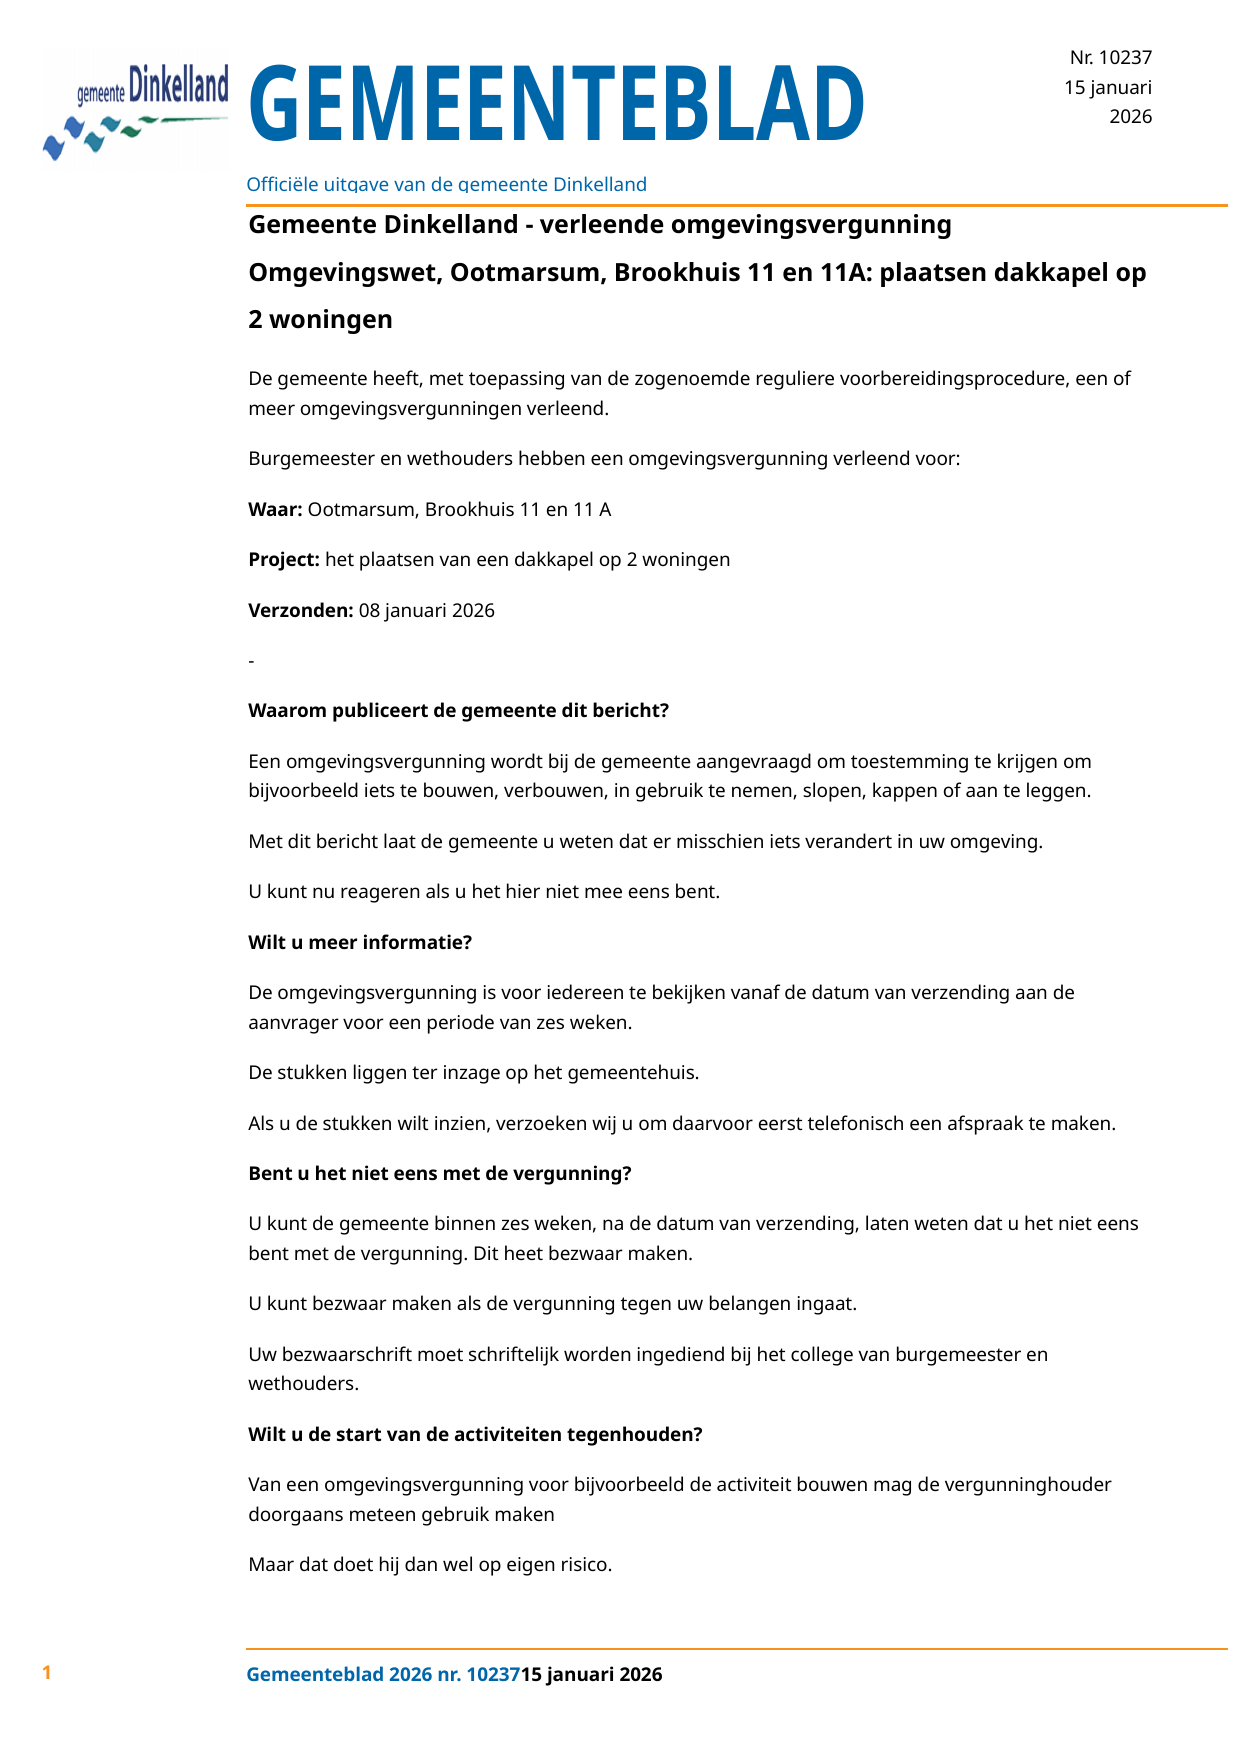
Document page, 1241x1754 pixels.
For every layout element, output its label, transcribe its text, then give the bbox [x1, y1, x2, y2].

text U kunt de gemeente binnen zes weken, na de datum van verzending, laten weten dat u het niet eens bent met de vergunning. Dit heet bezwaar maken. [248, 1211, 1152, 1266]
text U kunt bezwaar maken als de vergunning tegen uw belangen ingaat. [248, 1291, 1152, 1316]
text Bent u het niet eens met de vergunning? [248, 1160, 1152, 1186]
picture [41, 47, 231, 172]
text Waarom publiceert de gemeente dit bericht? [248, 698, 1152, 723]
text De gemeente heeft, met toepassing van de zogenoemde reguliere voorbereidingsprocedure, een of meer omgevingsvergunningen verleend. [248, 366, 1152, 421]
text Project: het plaatsen van een dakkapel op 2 woningen [248, 546, 1152, 572]
text Van een omgevingsvergunning voor bijvoorbeeld de activiteit bouwen mag de vergunninghouder doorgaans meteen gebruik maken [248, 1471, 1152, 1527]
text Uw bezwaarschrift moet schriftelijk worden ingediend bij het college van burgemeester en wethouders. [248, 1341, 1152, 1396]
text De omgevingsvergunning is voor iedereen te bekijken vanaf de datum van verzending aan de aanvrager voor een periode van zes weken. [248, 979, 1152, 1034]
text De stukken liggen ter inzage op het gemeentehuis. [248, 1059, 1152, 1085]
text Een omgevingsvergunning wordt bij de gemeente aangevraagd om toestemming te krijgen om bijvoorbeeld iets te bouwen, verbouwen, in gebruik te nemen, slopen, kappen of aan te leggen. [248, 748, 1152, 803]
text U kunt nu reageren als u het hier niet mee eens bent. [248, 878, 1152, 904]
text Gemeente Dinkelland - verleende omgevingsvergunning Omgevingswet, Ootmarsum, Brookhuis 11 en 11A: plaatsen dakkapel op 2 woningen [248, 207, 1152, 336]
text Met dit bericht laat de gemeente u weten dat er misschien iets verandert in uw omgeving. [248, 828, 1152, 854]
text - [248, 647, 1152, 673]
text Als u de stukken wilt inzien, verzoeken wij u om daarvoor eerst telefonisch een afspraak te maken. [248, 1110, 1152, 1135]
text Waar: Ootmarsum, Brookhuis 11 en 11 A [248, 496, 1152, 522]
text Burgemeester en wethouders hebben een omgevingsvergunning verleend voor: [248, 446, 1152, 471]
text Verzonden: 08 januari 2026 [248, 597, 1152, 622]
text Wilt u de start van de activiteiten tegenhouden? [248, 1421, 1152, 1447]
text Maar dat doet hij dan wel op eigen risico. [248, 1551, 1152, 1577]
text Wilt u meer informatie? [248, 929, 1152, 954]
